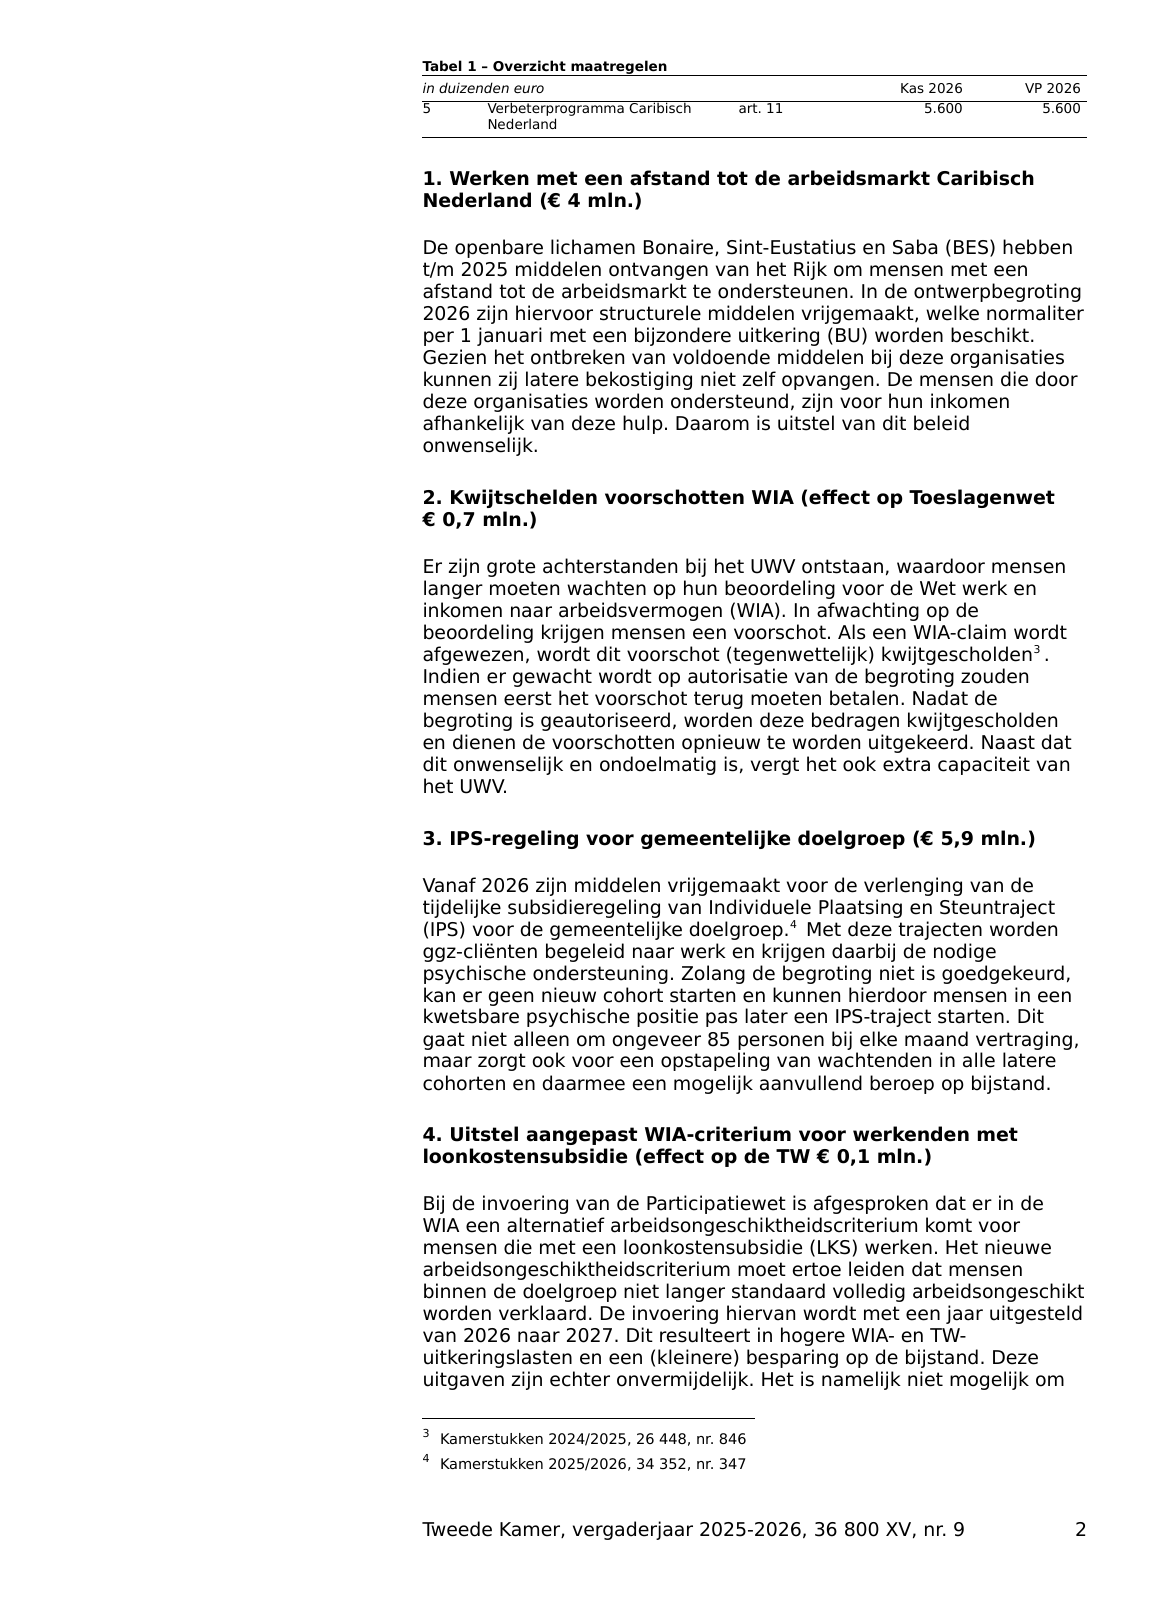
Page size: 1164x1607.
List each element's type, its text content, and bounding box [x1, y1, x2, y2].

text Er zijn grote achterstanden bij het UWV ontstaan, waardoor mensen langer moeten wachten op hun beoordeling voor de Wet werk en inkomen naar arbeidsvermogen (WIA). In afwachting op de beoordeling krijgen mensen een voorschot. Als een WIA-claim wordt afgewezen, wordt dit voorschot (tegenwettelijk) kwijtgescholden. Indien er gewacht wordt op autorisatie van de begroting zouden mensen eerst het voorschot terug moeten betalen. Nadat de begroting is geautoriseerd, worden deze bedragen kwijtgescholden en dienen de voorschotten opnieuw te worden uitgekeerd. Naast dat dit onwenselijk en ondoelmatig is, vergt het ook extra capaciteit van het UWV. [422, 556, 1087, 798]
table_cell Verbeterprogramma Caribisch Nederland [481, 102, 732, 137]
text De openbare lichamen Bonaire, Sint-Eustatius en Saba (BES) hebben t/m 2025 middelen ontvangen van het Rijk om mensen met een afstand tot de arbeidsmarkt te ondersteunen. In de ontwerpbegroting 2026 zijn hiervoor structurele middelen vrijgemaakt, welke normaliter per 1 januari met een bijzondere uitkering (BU) worden beschikt. Gezien het ontbreken van voldoende middelen bij deze organisaties kunnen zij latere bekostiging niet zelf opvangen. De mensen die door deze organisaties worden ondersteund, zijn voor hun inkomen afhankelijk van deze hulp. Daarom is uitstel van dit beleid onwenselijk. [422, 237, 1087, 457]
table_cell in duizenden euro [422, 76, 732, 101]
subtitle 3. IPS-regeling voor gemeentelijke doelgroep (€ 5,9 mln.) [422, 828, 1087, 849]
subtitle 4. Uitstel aangepast WIA-criterium voor werkenden met loonkostensubsidie (effect op de TW € 0,1 mln.) [422, 1124, 1087, 1168]
table_cell art. 11 [732, 102, 850, 137]
text Bij de invoering van de Participatiewet is afgesproken dat er in de WIA een alternatief arbeidsongeschiktheidscriterium komt voor mensen die met een loonkostensubsidie (LKS) werken. Het nieuwe arbeidsongeschiktheidscriterium moet ertoe leiden dat mensen binnen de doelgroep niet langer standaard volledig arbeidsongeschikt worden verklaard. De invoering hiervan wordt met een jaar uitgesteld van 2026 naar 2027. Dit resulteert in hogere WIA- en TW-uitkeringslasten en een (kleinere) besparing op de bijstand. Deze uitgaven zijn echter onvermijdelijk. Het is namelijk niet mogelijk om [422, 1193, 1087, 1391]
table_header Tabel 1 – Overzicht maatregelen [422, 59, 1087, 75]
table_cell 5 [422, 102, 481, 137]
text Vanaf 2026 zijn middelen vrijgemaakt voor de verlenging van de tijdelijke subsidieregeling van Individuele Plaatsing en Steuntraject (IPS) voor de gemeentelijke doelgroep. Met deze trajecten worden ggz-cliënten begeleid naar werk en krijgen daarbij de nodige psychische ondersteuning. Zolang de begroting niet is goedgekeurd, kan er geen nieuw cohort starten en kunnen hierdoor mensen in een kwetsbare psychische positie pas later een IPS-traject starten. Dit gaat niet alleen om ongeveer 85 personen bij elke maand vertraging, maar zorgt ook voor een opstapeling van wachtenden in alle latere cohorten en daarmee een mogelijk aanvullend beroep op bijstand. [422, 874, 1087, 1094]
table_cell Kas 2026 [850, 76, 968, 101]
table_cell [732, 76, 850, 101]
text Kamerstukken 2024/2025, 26 448, nr. 846 [422, 1427, 1087, 1449]
subtitle 2. Kwijtschelden voorschotten WIA (effect op Toeslagenwet € 0,7 mln.) [422, 487, 1087, 531]
text Kamerstukken 2025/2026, 34 352, nr. 347 [422, 1452, 1087, 1474]
table_cell 5.600 [969, 102, 1087, 137]
table_cell VP 2026 [969, 76, 1087, 101]
subtitle 1. Werken met een afstand tot de arbeidsmarkt Caribisch Nederland (€ 4 mln.) [422, 168, 1087, 212]
table_cell 5.600 [850, 102, 968, 137]
